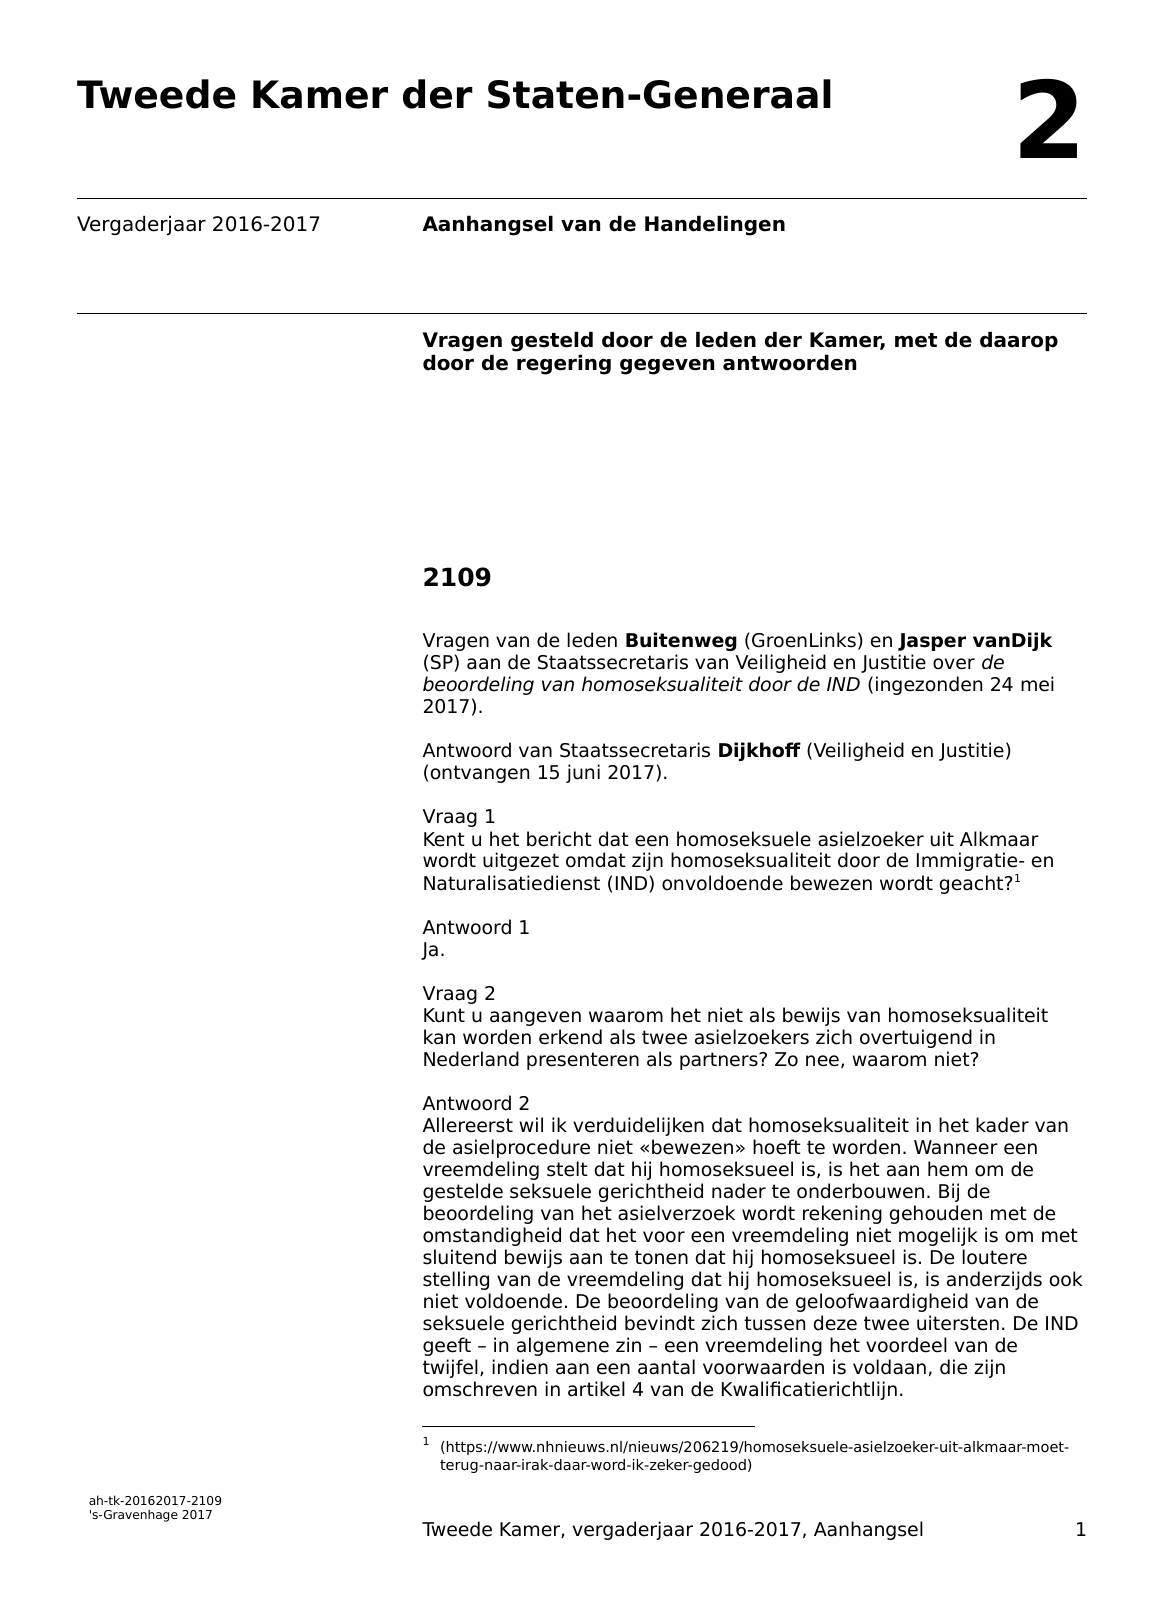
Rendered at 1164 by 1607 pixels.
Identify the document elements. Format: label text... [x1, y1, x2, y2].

table_header 2 [886, 59, 1087, 198]
text (https://www.nhnieuws.nl/nieuws/206219/homoseksuele-asielzoeker-uit-alkmaar-moet-terug-naar-irak-daar-word-ik-zeker-gedood) [422, 1435, 1087, 1474]
text Antwoord van Staatssecretaris Dijkhoff (Veiligheid en Justitie) (ontvangen 15 juni 2017). [422, 740, 1087, 784]
text Vragen van de leden Buitenweg (GroenLinks) en Jasper vanDijk (SP) aan de Staatssecretaris van Veiligheid en Justitie over de beoordeling van homoseksualiteit door de IND (ingezonden 24 mei 2017). [422, 630, 1087, 718]
text 2109 [422, 563, 1087, 592]
text 's-Gravenhage 2017 [88, 1508, 323, 1522]
text Ja. [422, 938, 1087, 961]
text Antwoord 2 [422, 1093, 1087, 1115]
table_cell Aanhangsel van de Handelingen [422, 199, 1087, 313]
table_cell Vragen gesteld door de leden der Kamer, met de daarop door de regering gegeven antwoorden [422, 314, 1087, 375]
text Allereerst wil ik verduidelijken dat homoseksualiteit in het kader van de asielprocedure niet «bewezen» hoeft te worden. Wanneer een vreemdeling stelt dat hij homoseksueel is, is het aan hem om de gestelde seksuele gerichtheid nader te onderbouwen. Bij de beoordeling van het asielverzoek wordt rekening gehouden met de omstandigheid dat het voor een vreemdeling niet mogelijk is om met sluitend bewijs aan te tonen dat hij homoseksueel is. De loutere stelling van de vreemdeling dat hij homoseksueel is, is anderzijds ook niet voldoende. De beoordeling van de geloofwaardigheid van de seksuele gerichtheid bevindt zich tussen deze twee uitersten. De IND geeft – in algemene zin – een vreemdeling het voordeel van de twijfel, indien aan een aantal voorwaarden is voldaan, die zijn omschreven in artikel 4 van de Kwalificatierichtlijn. [422, 1115, 1087, 1401]
text Kent u het bericht dat een homoseksuele asielzoeker uit Alkmaar wordt uitgezet omdat zijn homoseksualiteit door de Immigratie- en Naturalisatiedienst (IND) onvoldoende bewezen wordt geacht? [422, 828, 1087, 894]
text Kunt u aangeven waarom het niet als bewijs van homoseksualiteit kan worden erkend als twee asielzoekers zich overtuigend in Nederland presenteren als partners? Zo nee, waarom niet? [422, 1005, 1087, 1071]
text Antwoord 1 [422, 917, 1087, 938]
text Vraag 2 [422, 983, 1087, 1005]
table_cell Vergaderjaar 2016-2017 [77, 199, 422, 313]
table_header Tweede Kamer der Staten-Generaal [77, 59, 886, 198]
text ah-tk-20162017-2109 [88, 1494, 323, 1508]
table_cell [77, 314, 422, 375]
text Vraag 1 [422, 806, 1087, 828]
